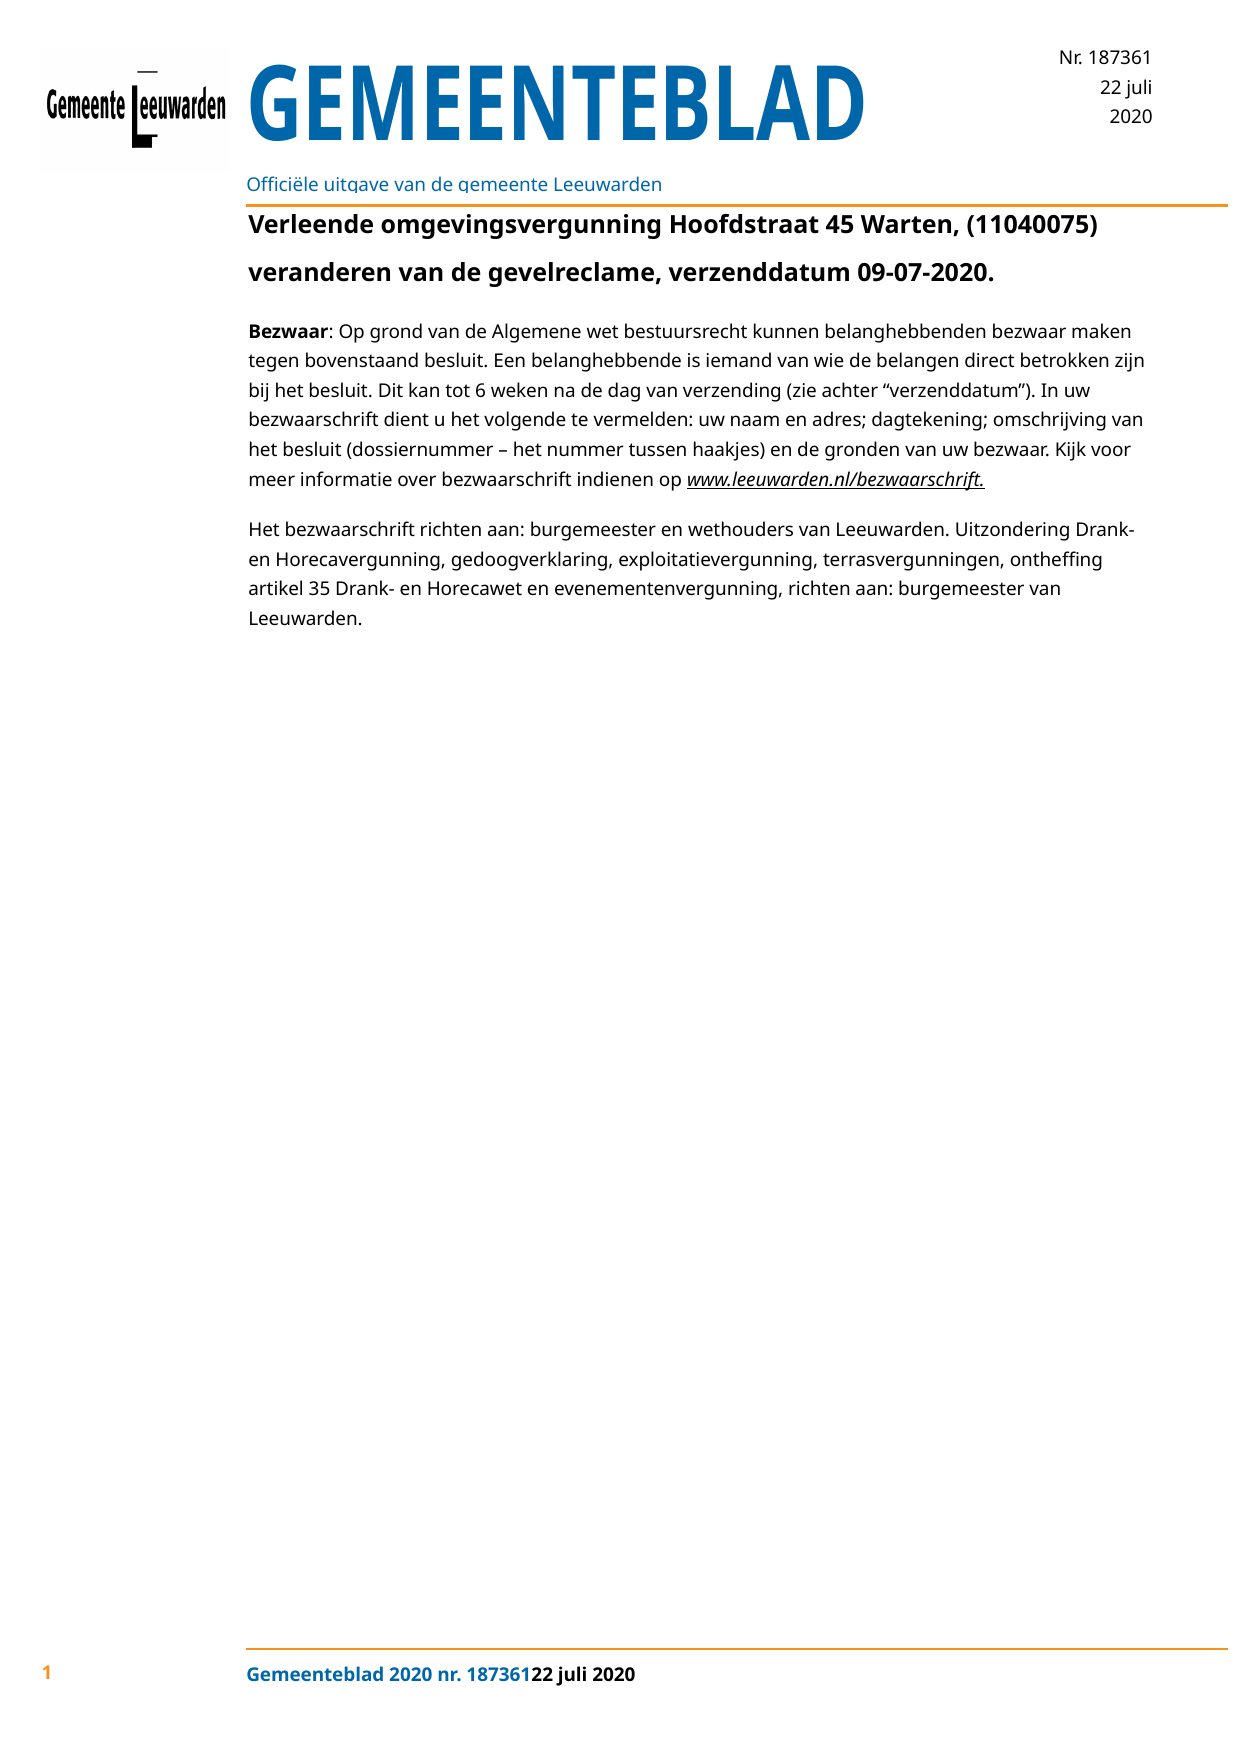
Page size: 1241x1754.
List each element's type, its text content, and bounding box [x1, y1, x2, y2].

text Het bezwaarschrift richten aan: burgemeester en wethouders van Leeuwarden. Uitzondering Drank- en Horecavergunning, gedoogverklaring, exploitatievergunning, terrasvergunningen, ontheffing artikel 35 Drank- en Horecawet en evenementenvergunning, richten aan: burgemeester van Leeuwarden. [248, 516, 1152, 631]
text Verleende omgevingsvergunning Hoofdstraat 45 Warten, (11040075) veranderen van de gevelreclame, verzenddatum 09-07-2020. [248, 207, 1152, 288]
text Bezwaar: Op grond van de Algemene wet bestuursrecht kunnen belanghebbenden bezwaar maken tegen bovenstaand besluit. Een belanghebbende is iemand van wie de belangen direct betrokken zijn bij het besluit. Dit kan tot 6 weken na de dag van verzending (zie achter “verzenddatum”). In uw bezwaarschrift dient u het volgende te vermelden: uw naam en adres; dagtekening; omschrijving van het besluit (dossiernummer – het nummer tussen haakjes) en de gronden van uw bezwaar. Kijk voor meer informatie over bezwaarschrift indienen op www.leeuwarden.nl/bezwaarschrift. [248, 318, 1152, 492]
picture [41, 47, 231, 172]
